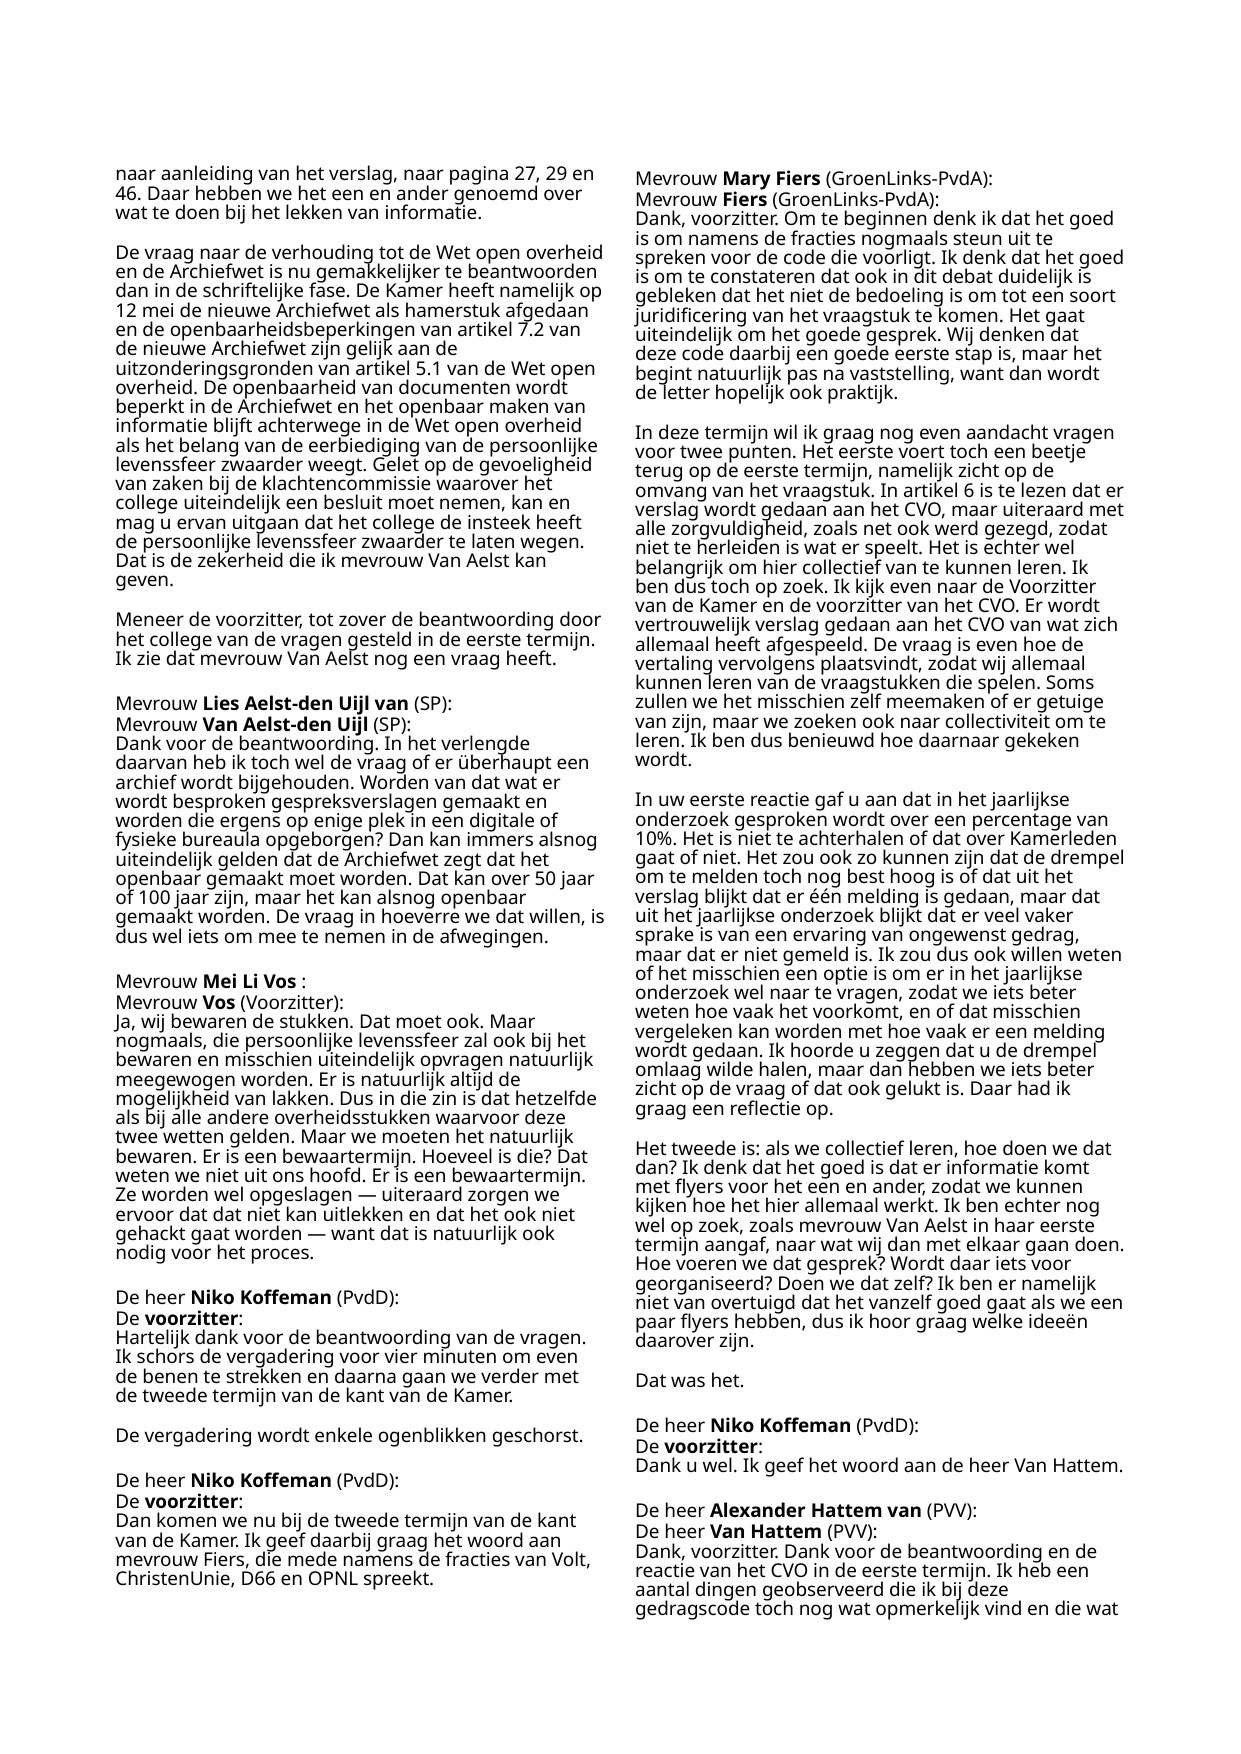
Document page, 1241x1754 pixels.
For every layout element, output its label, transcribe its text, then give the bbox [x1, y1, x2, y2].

text Mevrouw Vos (Voorzitter): [115, 994, 605, 1013]
text De heer Niko Koffeman (PvdD): [115, 1284, 605, 1310]
text Mevrouw Mei Li Vos : [115, 968, 605, 994]
text De heer Alexander Hattem van (PVV): [635, 1498, 1125, 1523]
text Mevrouw Lies Aelst-den Uijl van (SP): [115, 690, 605, 716]
text De voorzitter: [115, 1310, 605, 1329]
text De vraag naar de verhouding tot de Wet open overheid en de Archiefwet is nu gemakkelijker te beantwoorden dan in de schriftelijke fase. De Kamer heeft namelijk op 12 mei de nieuwe Archiefwet als hamerstuk afgedaan en de openbaarheidsbeperkingen van artikel 7.2 van de nieuwe Archiefwet zijn gelijk aan de uitzonderingsgronden van artikel 5.1 van de Wet open overheid. De openbaarheid van documenten wordt beperkt in de Archiefwet en het openbaar maken van informatie blijft achterwege in de Wet open overheid als het belang van de eerbiediging van de persoonlijke levenssfeer zwaarder weegt. Gelet op de gevoeligheid van zaken bij de klachtencommissie waarover het college uiteindelijk een besluit moet nemen, kan en mag u ervan uitgaan dat het college de insteek heeft de persoonlijke levenssfeer zwaarder te laten wegen. Dat is de zekerheid die ik mevrouw Van Aelst kan geven. [115, 244, 605, 591]
text De voorzitter: [115, 1493, 605, 1512]
text De heer Niko Koffeman (PvdD): [635, 1412, 1125, 1438]
text Het tweede is: als we collectief leren, hoe doen we dat dan? Ik denk dat het goed is dat er informatie komt met flyers voor het een en ander, zodat we kunnen kijken hoe het hier allemaal werkt. Ik ben echter nog wel op zoek, zoals mevrouw Van Aelst in haar eerste termijn aangaf, naar wat wij dan met elkaar gaan doen. Hoe voeren we dat gesprek? Wordt daar iets voor georganiseerd? Doen we dat zelf? Ik ben er namelijk niet van overtuigd dat het vanzelf goed gaat als we een paar flyers hebben, dus ik hoor graag welke ideeën daarover zijn. [635, 1140, 1125, 1352]
text Dank u wel. Ik geef het woord aan de heer Van Hattem. [635, 1457, 1125, 1477]
text Dank, voorzitter. Om te beginnen denk ik dat het goed is om namens de fracties nogmaals steun uit te spreken voor de code die voorligt. Ik denk dat het goed is om te constateren dat ook in dit debat duidelijk is gebleken dat het niet de bedoeling is om tot een soort juridificering van het vraagstuk te komen. Het gaat uiteindelijk om het goede gesprek. Wij denken dat deze code daarbij een goede eerste stap is, maar het begint natuurlijk pas na vaststelling, want dan wordt de letter hopelijk ook praktijk. [635, 210, 1125, 403]
text Mevrouw Mary Fiers (GroenLinks-PvdA): [635, 165, 1125, 191]
text Dank, voorzitter. Dank voor de beantwoording en de reactie van het CVO in de eerste termijn. Ik heb een aantal dingen geobserveerd die ik bij deze gedragscode toch nog wat opmerkelijk vind en die wat [635, 1543, 1125, 1620]
text In deze termijn wil ik graag nog even aandacht vragen voor twee punten. Het eerste voert toch een beetje terug op de eerste termijn, namelijk zicht op de omvang van het vraagstuk. In artikel 6 is te lezen dat er verslag wordt gedaan aan het CVO, maar uiteraard met alle zorgvuldigheid, zoals net ook werd gezegd, zodat niet te herleiden is wat er speelt. Het is echter wel belangrijk om hier collectief van te kunnen leren. Ik ben dus toch op zoek. Ik kijk even naar de Voorzitter van de Kamer en de voorzitter van het CVO. Er wordt vertrouwelijk verslag gedaan aan het CVO van wat zich allemaal heeft afgespeeld. De vraag is even hoe de vertaling vervolgens plaatsvindt, zodat wij allemaal kunnen leren van de vraagstukken die spelen. Soms zullen we het misschien zelf meemaken of er getuige van zijn, maar we zoeken ook naar collectiviteit om te leren. Ik ben dus benieuwd hoe daarnaar gekeken wordt. [635, 424, 1125, 771]
text Dat was het. [635, 1372, 1125, 1392]
text Mevrouw Fiers (GroenLinks-PvdA): [635, 191, 1125, 210]
text De vergadering wordt enkele ogenblikken geschorst. [115, 1427, 605, 1446]
text naar aanleiding van het verslag, naar pagina 27, 29 en 46. Daar hebben we het een en ander genoemd over wat te doen bij het lekken van informatie. [115, 165, 605, 223]
text De heer Van Hattem (PVV): [635, 1523, 1125, 1543]
text Meneer de voorzitter, tot zover de beantwoording door het college van de vragen gesteld in de eerste termijn. Ik zie dat mevrouw Van Aelst nog een vraag heeft. [115, 611, 605, 669]
text Dan komen we nu bij de tweede termijn van de kant van de Kamer. Ik geef daarbij graag het woord aan mevrouw Fiers, die mede namens de fracties van Volt, ChristenUnie, D66 en OPNL spreekt. [115, 1512, 605, 1589]
text Ja, wij bewaren de stukken. Dat moet ook. Maar nogmaals, die persoonlijke levenssfeer zal ook bij het bewaren en misschien uiteindelijk opvragen natuurlijk meegewogen worden. Er is natuurlijk altijd de mogelijkheid van lakken. Dus in die zin is dat hetzelfde als bij alle andere overheidsstukken waarvoor deze twee wetten gelden. Maar we moeten het natuurlijk bewaren. Er is een bewaartermijn. Hoeveel is die? Dat weten we niet uit ons hoofd. Er is een bewaartermijn. Ze worden wel opgeslagen — uiteraard zorgen we ervoor dat dat niet kan uitlekken en dat het ook niet gehackt gaat worden — want dat is natuurlijk ook nodig voor het proces. [115, 1013, 605, 1263]
text Dank voor de beantwoording. In het verlengde daarvan heb ik toch wel de vraag of er überhaupt een archief wordt bijgehouden. Worden van dat wat er wordt besproken gespreksverslagen gemaakt en worden die ergens op enige plek in een digitale of fysieke bureaula opgeborgen? Dan kan immers alsnog uiteindelijk gelden dat de Archiefwet zegt dat het openbaar gemaakt moet worden. Dat kan over 50 jaar of 100 jaar zijn, maar het kan alsnog openbaar gemaakt worden. De vraag in hoeverre we dat willen, is dus wel iets om mee te nemen in de afwegingen. [115, 735, 605, 947]
text Hartelijk dank voor de beantwoording van de vragen. Ik schors de vergadering voor vier minuten om even de benen te strekken en daarna gaan we verder met de tweede termijn van de kant van de Kamer. [115, 1329, 605, 1406]
text Mevrouw Van Aelst-den Uijl (SP): [115, 716, 605, 735]
text De voorzitter: [635, 1438, 1125, 1457]
text De heer Niko Koffeman (PvdD): [115, 1467, 605, 1493]
text In uw eerste reactie gaf u aan dat in het jaarlijkse onderzoek gesproken wordt over een percentage van 10%. Het is niet te achterhalen of dat over Kamerleden gaat of niet. Het zou ook zo kunnen zijn dat de drempel om te melden toch nog best hoog is of dat uit het verslag blijkt dat er één melding is gedaan, maar dat uit het jaarlijkse onderzoek blijkt dat er veel vaker sprake is van een ervaring van ongewenst gedrag, maar dat er niet gemeld is. Ik zou dus ook willen weten of het misschien een optie is om er in het jaarlijkse onderzoek wel naar te vragen, zodat we iets beter weten hoe vaak het voorkomt, en of dat misschien vergeleken kan worden met hoe vaak er een melding wordt gedaan. Ik hoorde u zeggen dat u de drempel omlaag wilde halen, maar dan hebben we iets beter zicht op de vraag of dat ook gelukt is. Daar had ik graag een reflectie op. [635, 791, 1125, 1119]
